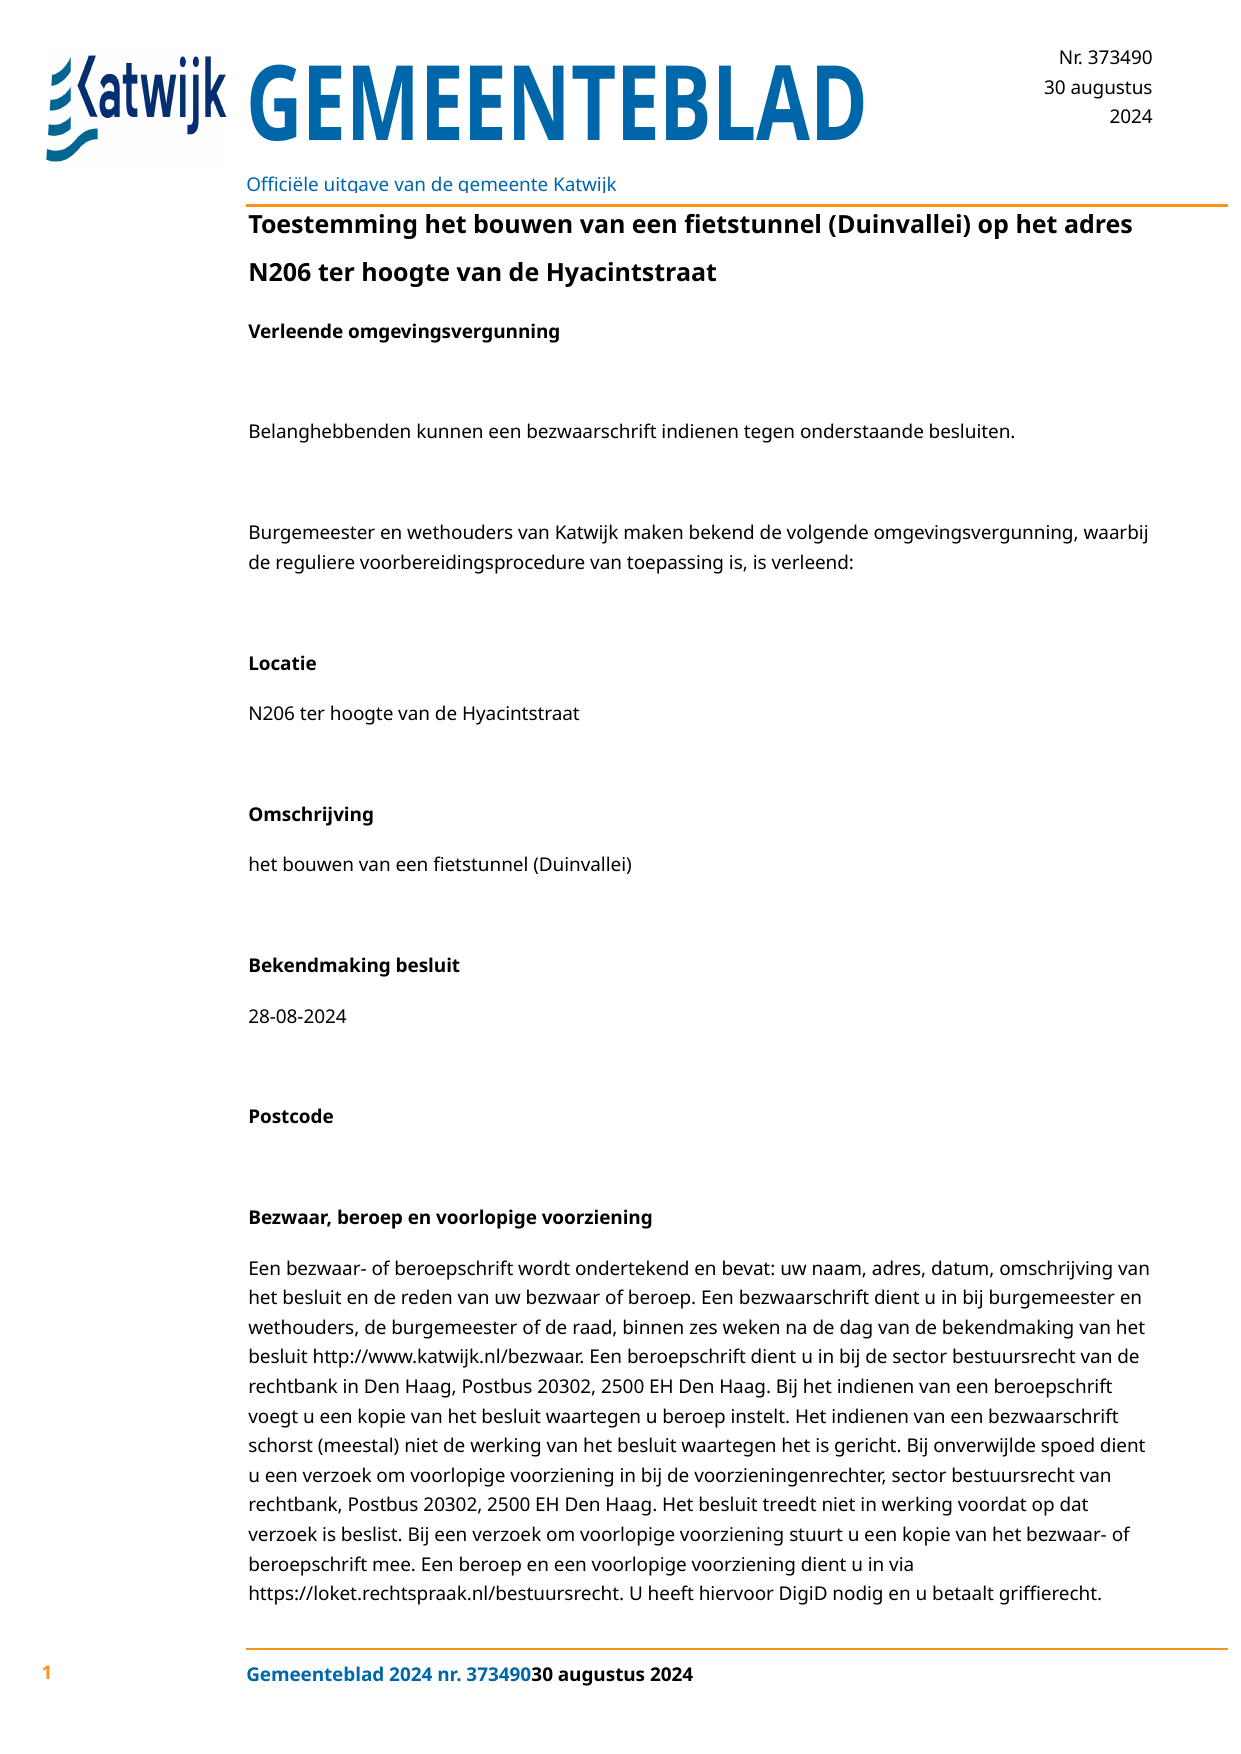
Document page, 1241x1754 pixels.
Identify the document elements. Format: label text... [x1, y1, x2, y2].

text Bezwaar, beroep en voorlopige voorziening [248, 1204, 1152, 1230]
text het bouwen van een fietstunnel (Duinvallei) [248, 852, 1152, 877]
text Een bezwaar- of beroepschrift wordt ondertekend en bevat: uw naam, adres, datum, omschrijving van het besluit en de reden van uw bezwaar of beroep. Een bezwaarschrift dient u in bij burgemeester en wethouders, de burgemeester of de raad, binnen zes weken na de dag van de bekendmaking van het besluit http://www.katwijk.nl/bezwaar. Een beroepschrift dient u in bij de sector bestuursrecht van de rechtbank in Den Haag, Postbus 20302, 2500 EH Den Haag. Bij het indienen van een beroepschrift voegt u een kopie van het besluit waartegen u beroep instelt. Het indienen van een bezwaarschrift schorst (meestal) niet de werking van het besluit waartegen het is gericht. Bij onverwijlde spoed dient u een verzoek om voorlopige voorziening in bij de voorzieningenrechter, sector bestuursrecht van rechtbank, Postbus 20302, 2500 EH Den Haag. Het besluit treedt niet in werking voordat op dat verzoek is beslist. Bij een verzoek om voorlopige voorziening stuurt u een kopie van het bezwaar- of beroepschrift mee. Een beroep en een voorlopige voorziening dient u in via https://loket.rechtspraak.nl/bestuursrecht. U heeft hiervoor DigiD nodig en u betaalt griffierecht. [248, 1255, 1152, 1606]
text Belanghebbenden kunnen een bezwaarschrift indienen tegen onderstaande besluiten. [248, 419, 1152, 444]
picture [41, 47, 231, 172]
text Omschrijving [248, 801, 1152, 827]
text Postcode [248, 1104, 1152, 1129]
text Locatie [248, 650, 1152, 676]
text Toestemming het bouwen van een fietstunnel (Duinvallei) op het adres N206 ter hoogte van de Hyacintstraat [248, 207, 1152, 288]
text 28-08-2024 [248, 1003, 1152, 1029]
text Verleende omgevingsvergunning [248, 318, 1152, 344]
text Burgemeester en wethouders van Katwijk maken bekend de volgende omgevingsvergunning, waarbij de reguliere voorbereidingsprocedure van toepassing is, is verleend: [248, 519, 1152, 575]
text N206 ter hoogte van de Hyacintstraat [248, 700, 1152, 726]
text Bekendmaking besluit [248, 952, 1152, 978]
